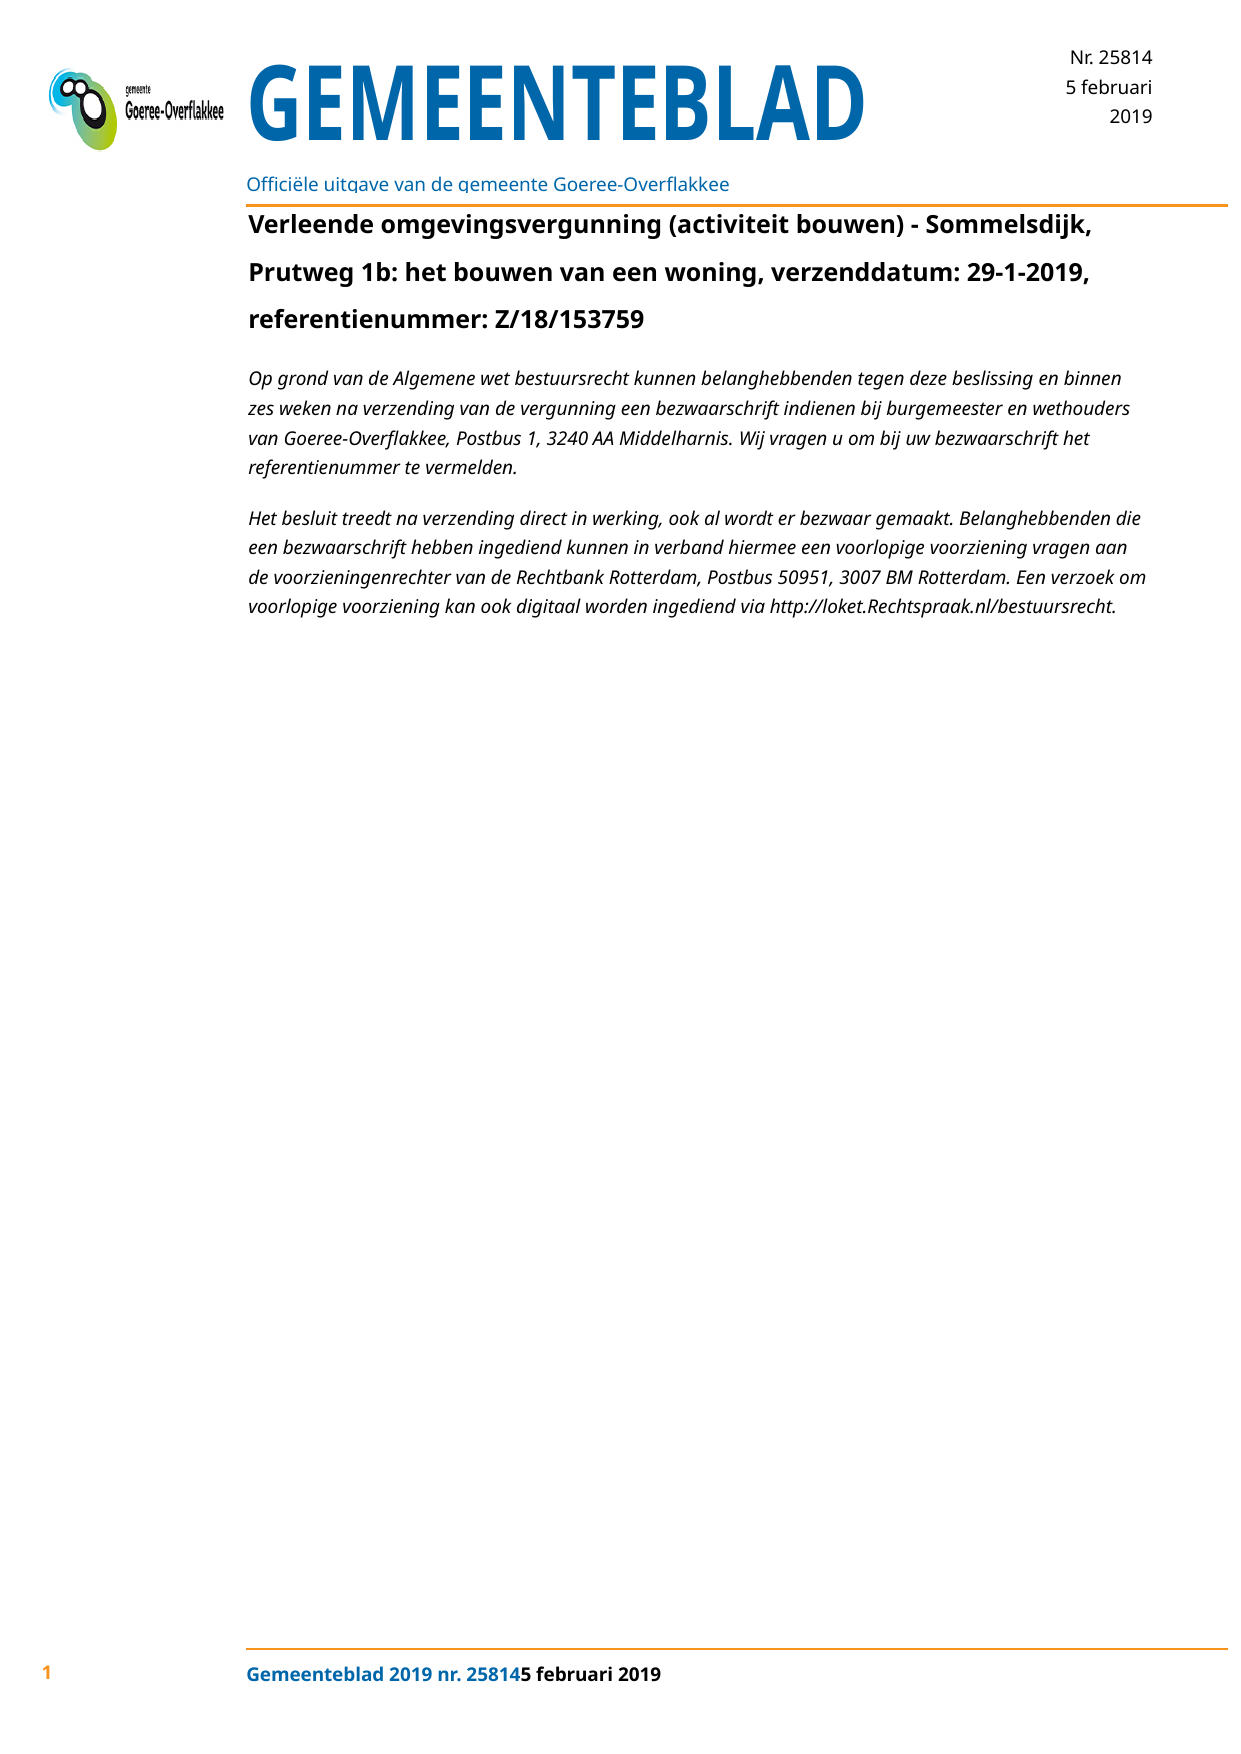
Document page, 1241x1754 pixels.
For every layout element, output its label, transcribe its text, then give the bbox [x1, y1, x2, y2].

text Verleende omgevingsvergunning (activiteit bouwen) - Sommelsdijk, Prutweg 1b: het bouwen van een woning, verzenddatum: 29-1-2019, referentienummer: Z/18/153759 [248, 207, 1152, 336]
text Op grond van de Algemene wet bestuursrecht kunnen belanghebbenden tegen deze beslissing en binnen zes weken na verzending van de vergunning een bezwaarschrift indienen bij burgemeester en wethouders van Goeree-Overflakkee, Postbus 1, 3240 AA Middelharnis. Wij vragen u om bij uw bezwaarschrift het referentienummer te vermelden. [248, 366, 1152, 480]
picture [41, 47, 231, 172]
text Het besluit treedt na verzending direct in werking, ook al wordt er bezwaar gemaakt. Belanghebbenden die een bezwaarschrift hebben ingediend kunnen in verband hiermee een voorlopige voorziening vragen aan de voorzieningenrechter van de Rechtbank Rotterdam, Postbus 50951, 3007 BM Rotterdam. Een verzoek om voorlopige voorziening kan ook digitaal worden ingediend via http://loket.Rechtspraak.nl/bestuursrecht. [248, 505, 1152, 619]
